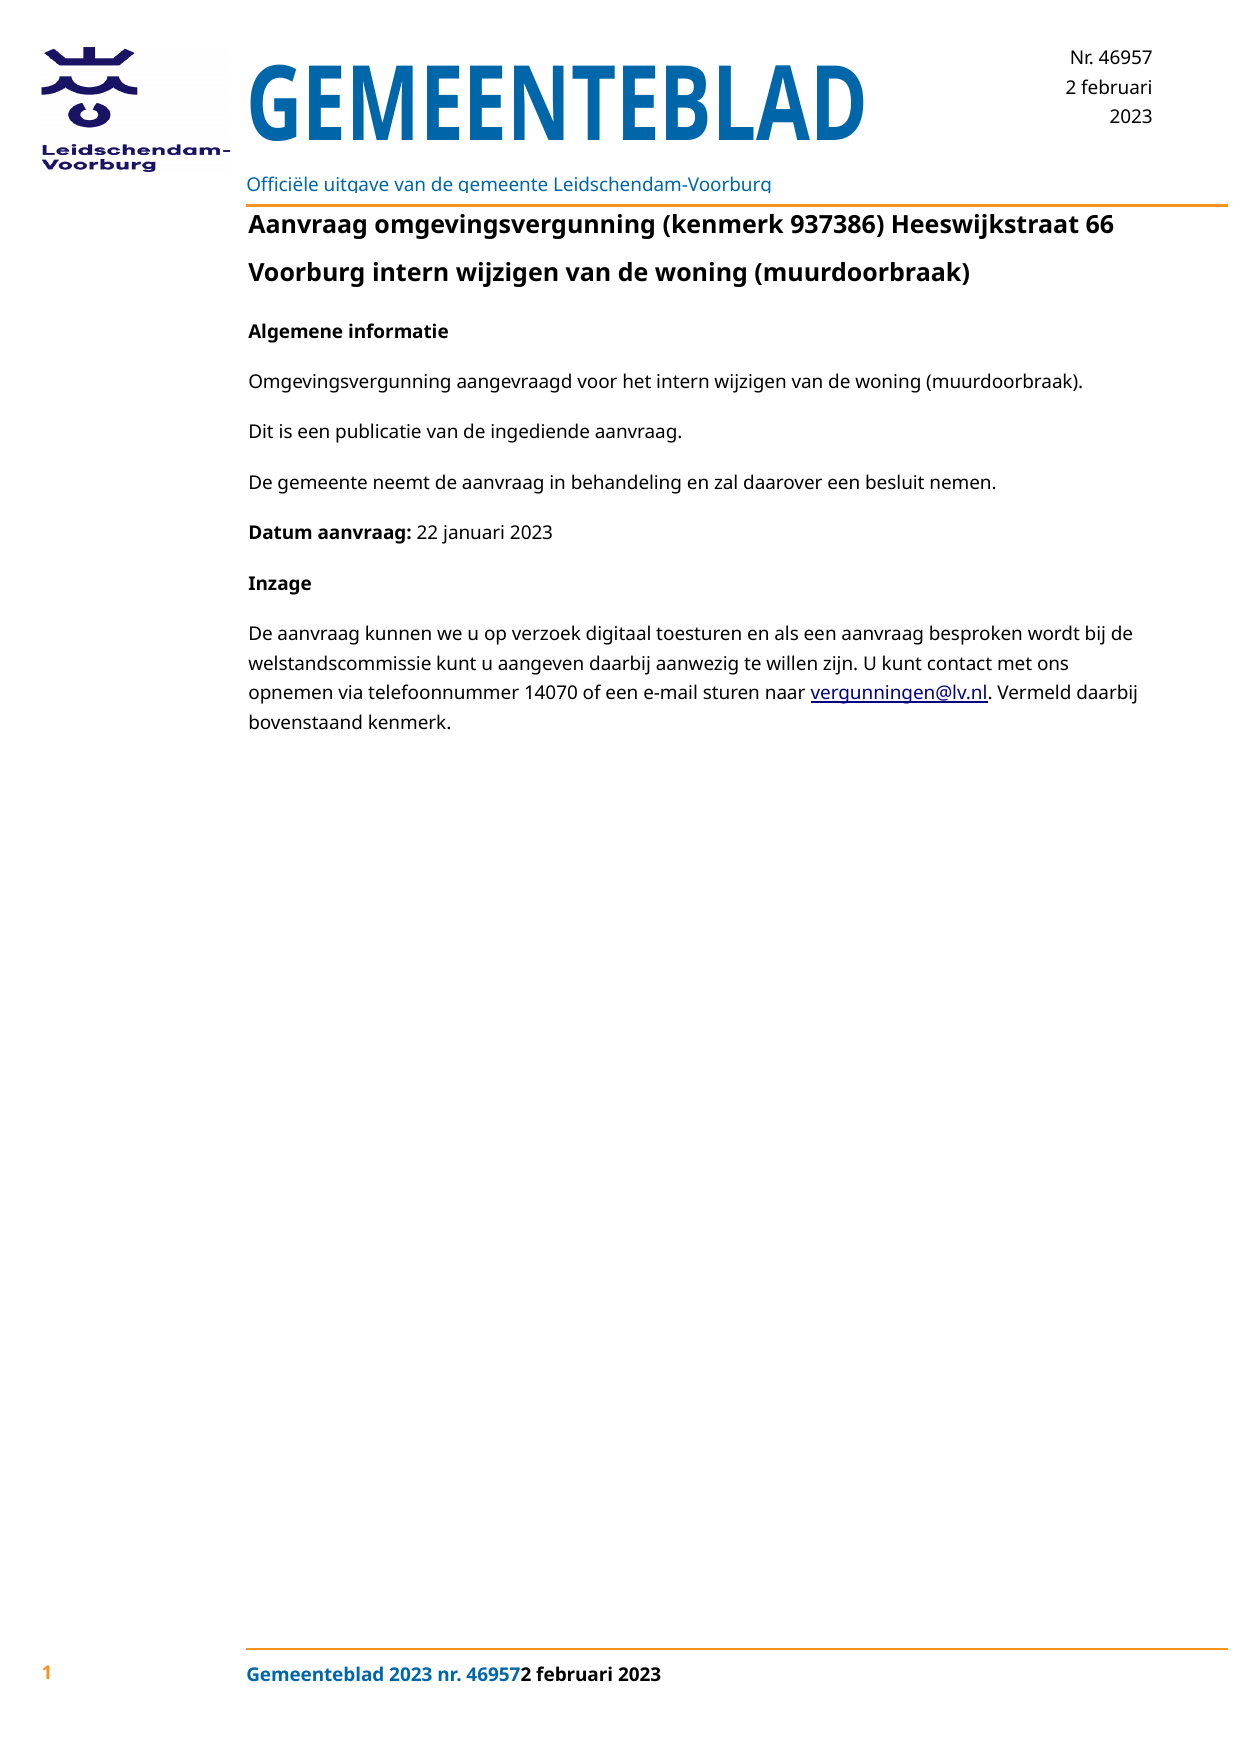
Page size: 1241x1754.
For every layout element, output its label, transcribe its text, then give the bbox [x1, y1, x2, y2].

text Algemene informatie [248, 318, 1152, 344]
text Inzage [248, 570, 1152, 596]
text Datum aanvraag: 22 januari 2023 [248, 519, 1152, 545]
text Aanvraag omgevingsvergunning (kenmerk 937386) Heeswijkstraat 66 Voorburg intern wijzigen van de woning (muurdoorbraak) [248, 207, 1152, 288]
text De aanvraag kunnen we u op verzoek digitaal toesturen en als een aanvraag besproken wordt bij de welstandscommissie kunt u aangeven daarbij aanwezig te willen zijn. U kunt contact met ons opnemen via telefoonnummer 14070 of een e-mail sturen naar vergunningen@lv.nl. Vermeld daarbij bovenstaand kenmerk. [248, 620, 1152, 735]
picture [41, 47, 231, 172]
text Dit is een publicatie van de ingediende aanvraag. [248, 419, 1152, 444]
text Omgevingsvergunning aangevraagd voor het intern wijzigen van de woning (muurdoorbraak). [248, 368, 1152, 394]
text De gemeente neemt de aanvraag in behandeling en zal daarover een besluit nemen. [248, 469, 1152, 495]
